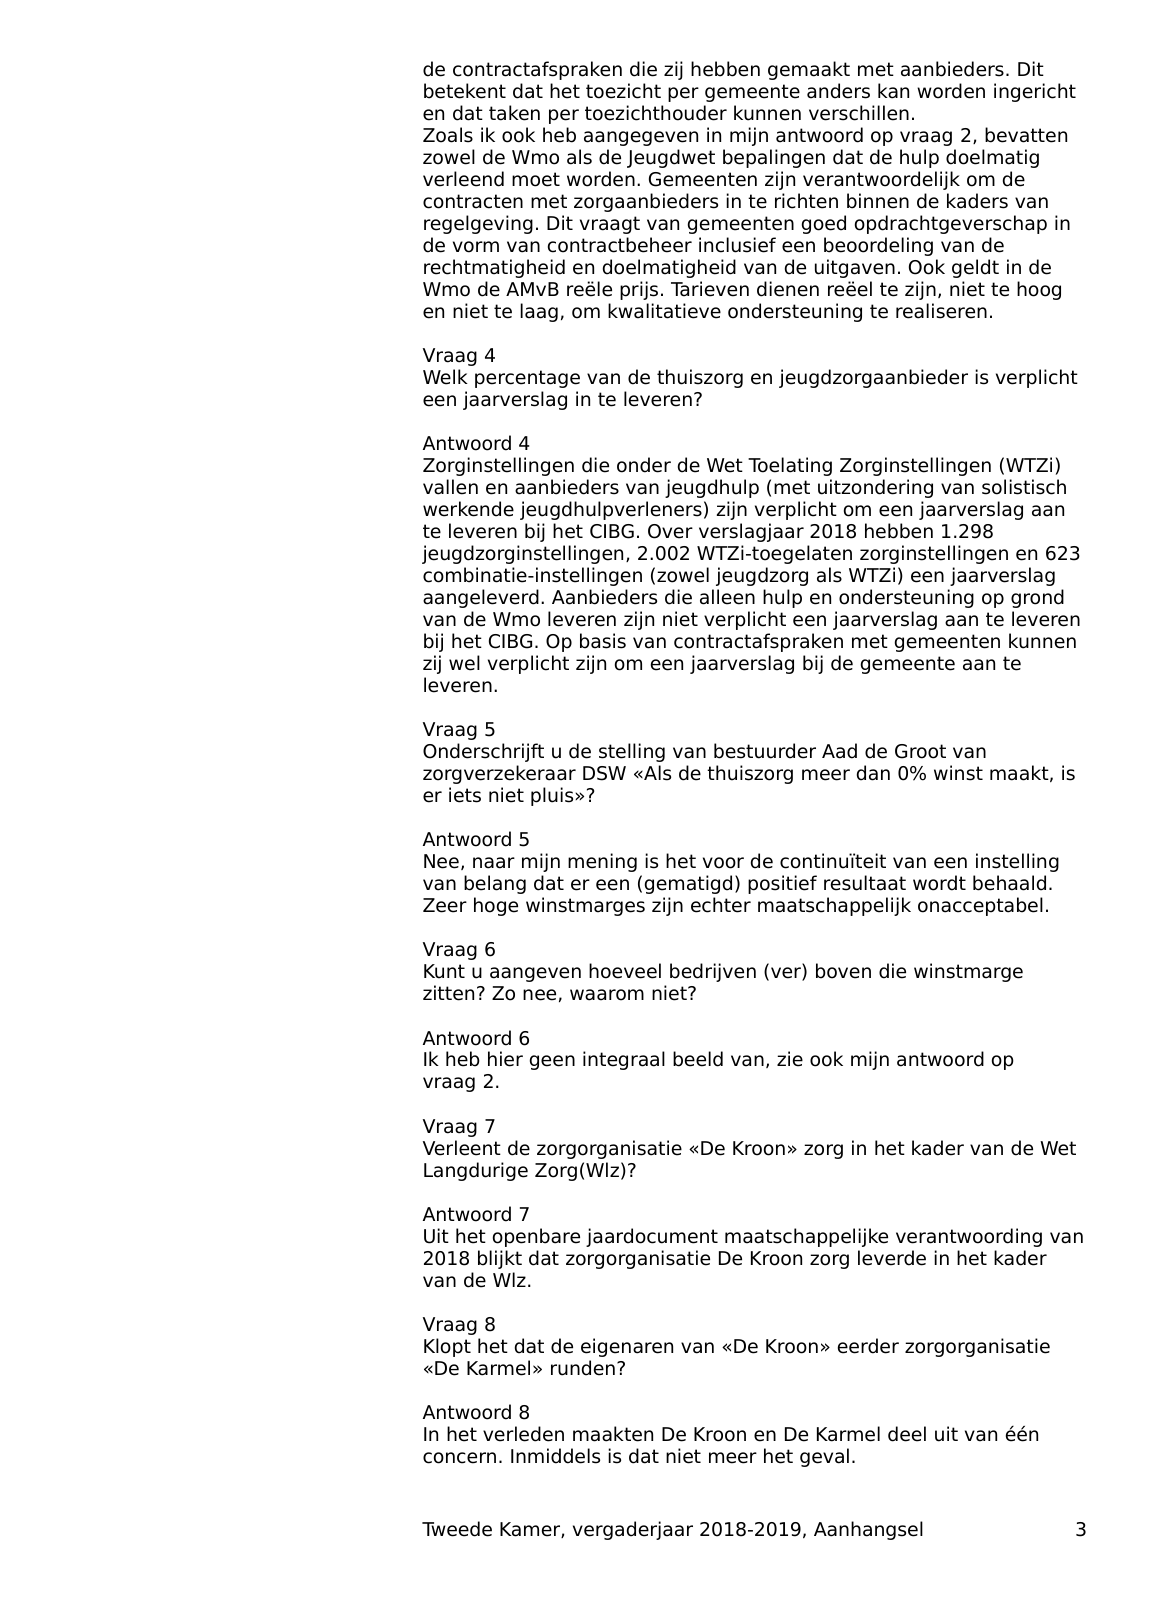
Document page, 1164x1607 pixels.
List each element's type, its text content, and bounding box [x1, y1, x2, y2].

text Antwoord 4 [422, 433, 1087, 455]
text Zorginstellingen die onder de Wet Toelating Zorginstellingen (WTZi) vallen en aanbieders van jeugdhulp (met uitzondering van solistisch werkende jeugdhulpverleners) zijn verplicht om een jaarverslag aan te leveren bij het CIBG. Over verslagjaar 2018 hebben 1.298 jeugdzorginstellingen, 2.002 WTZi-toegelaten zorginstellingen en 623 combinatie-instellingen (zowel jeugdzorg als WTZi) een jaarverslag aangeleverd. Aanbieders die alleen hulp en ondersteuning op grond van de Wmo leveren zijn niet verplicht een jaarverslag aan te leveren bij het CIBG. Op basis van contractafspraken met gemeenten kunnen zij wel verplicht zijn om een jaarverslag bij de gemeente aan te leveren. [422, 455, 1087, 697]
text Nee, naar mijn mening is het voor de continuïteit van een instelling van belang dat er een (gematigd) positief resultaat wordt behaald. Zeer hoge winstmarges zijn echter maatschappelijk onacceptabel. [422, 851, 1087, 917]
text Antwoord 5 [422, 829, 1087, 851]
text Vraag 4 [422, 345, 1087, 367]
text Antwoord 6 [422, 1027, 1087, 1049]
text Vraag 6 [422, 939, 1087, 961]
text In het verleden maakten De Kroon en De Karmel deel uit van één concern. Inmiddels is dat niet meer het geval. [422, 1424, 1087, 1468]
text Uit het openbare jaardocument maatschappelijke verantwoording van 2018 blijkt dat zorgorganisatie De Kroon zorg leverde in het kader van de Wlz. [422, 1226, 1087, 1292]
text Antwoord 8 [422, 1402, 1087, 1424]
text Ik heb hier geen integraal beeld van, zie ook mijn antwoord op vraag 2. [422, 1049, 1087, 1093]
text Zoals ik ook heb aangegeven in mijn antwoord op vraag 2, bevatten zowel de Wmo als de Jeugdwet bepalingen dat de hulp doelmatig verleend moet worden. Gemeenten zijn verantwoordelijk om de contracten met zorgaanbieders in te richten binnen de kaders van regelgeving. Dit vraagt van gemeenten goed opdrachtgeverschap in de vorm van contractbeheer inclusief een beoordeling van de rechtmatigheid en doelmatigheid van de uitgaven. Ook geldt in de Wmo de AMvB reële prijs. Tarieven dienen reëel te zijn, niet te hoog en niet te laag, om kwalitatieve ondersteuning te realiseren. [422, 125, 1087, 323]
text Vraag 8 [422, 1314, 1087, 1336]
text Verleent de zorgorganisatie «De Kroon» zorg in het kader van de Wet Langdurige Zorg(Wlz)? [422, 1137, 1087, 1181]
text Kunt u aangeven hoeveel bedrijven (ver) boven die winstmarge zitten? Zo nee, waarom niet? [422, 961, 1087, 1005]
text de contractafspraken die zij hebben gemaakt met aanbieders. Dit betekent dat het toezicht per gemeente anders kan worden ingericht en dat taken per toezichthouder kunnen verschillen. [422, 59, 1087, 125]
text Vraag 5 [422, 719, 1087, 741]
text Antwoord 7 [422, 1204, 1087, 1226]
text Klopt het dat de eigenaren van «De Kroon» eerder zorgorganisatie «De Karmel» runden? [422, 1336, 1087, 1380]
text Onderschrijft u de stelling van bestuurder Aad de Groot van zorgverzekeraar DSW «Als de thuiszorg meer dan 0% winst maakt, is er iets niet pluis»? [422, 741, 1087, 807]
text Welk percentage van de thuiszorg en jeugdzorgaanbieder is verplicht een jaarverslag in te leveren? [422, 367, 1087, 411]
text Vraag 7 [422, 1116, 1087, 1137]
